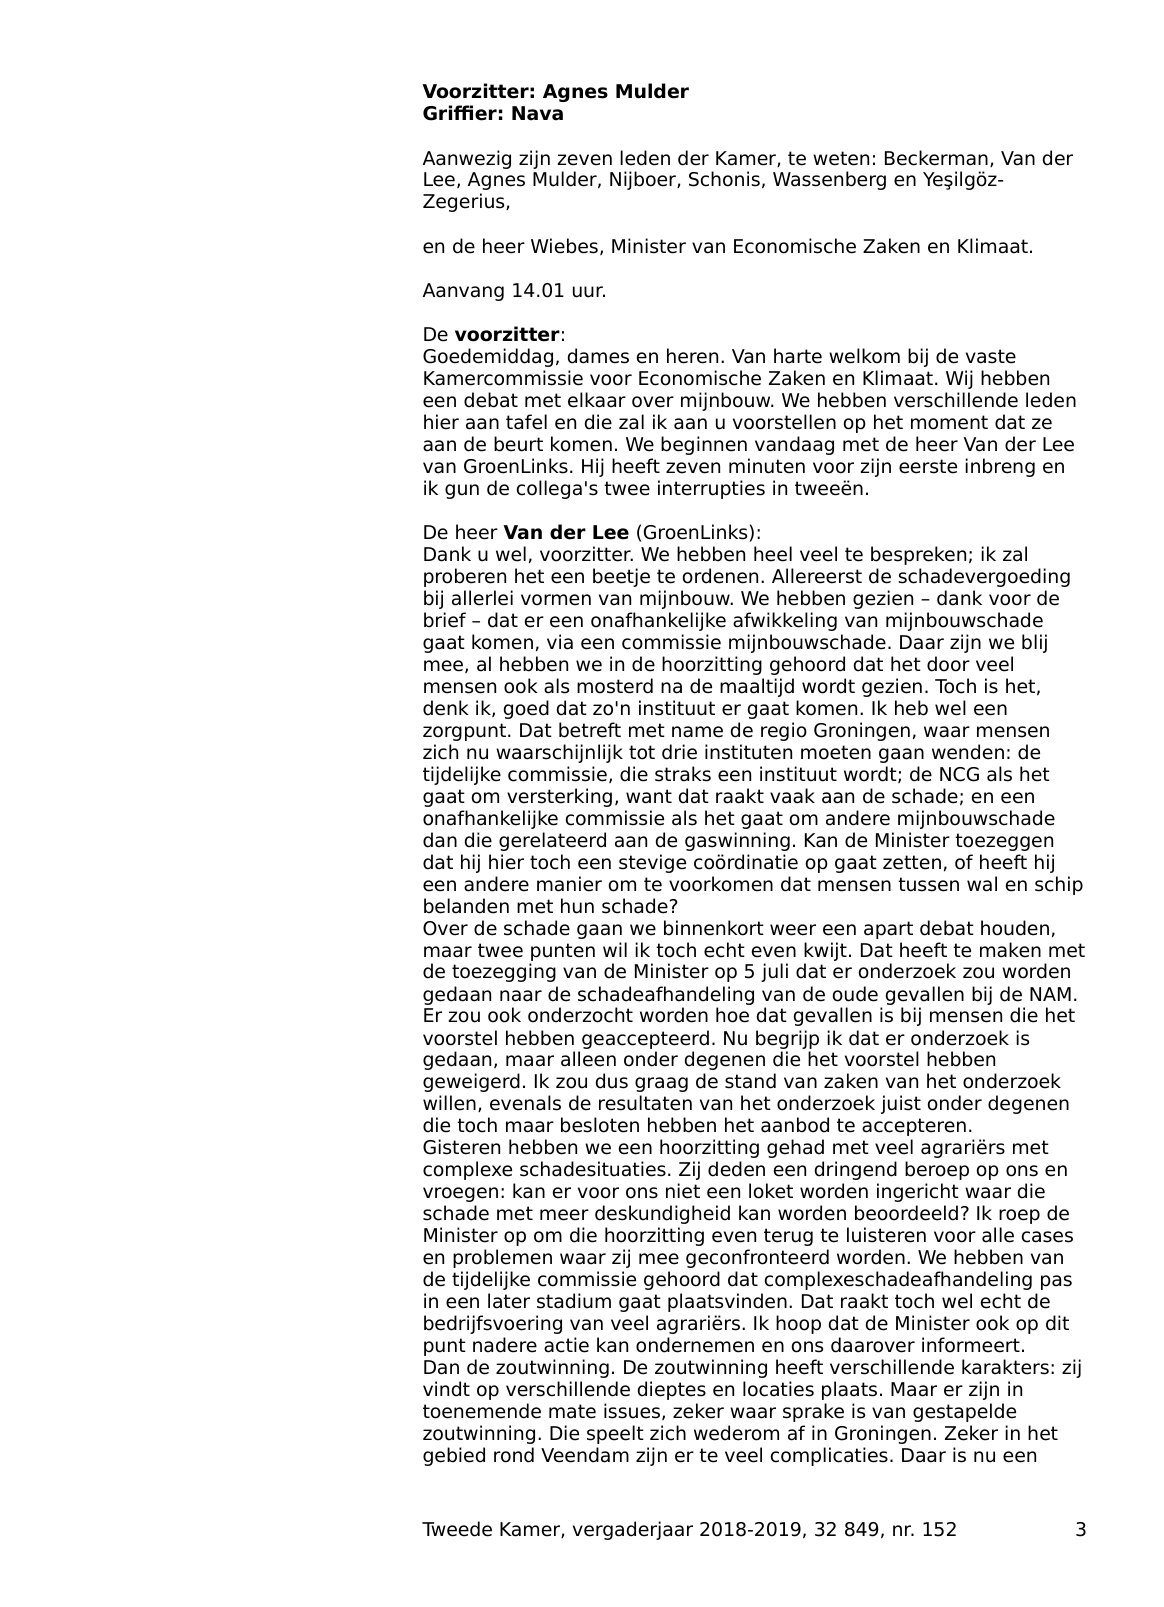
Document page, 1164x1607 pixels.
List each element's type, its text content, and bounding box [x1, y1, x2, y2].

text Aanvang 14.01 uur. [422, 280, 1087, 302]
text Griffier: Nava [422, 103, 1087, 125]
text Gisteren hebben we een hoorzitting gehad met veel agrariërs met complexe schadesituaties. Zij deden een dringend beroep op ons en vroegen: kan er voor ons niet een loket worden ingericht waar die schade met meer deskundigheid kan worden beoordeeld? Ik roep de Minister op om die hoorzitting even terug te luisteren voor alle cases en problemen waar zij mee geconfronteerd worden. We hebben van de tijdelijke commissie gehoord dat complexeschadeafhandeling pas in een later stadium gaat plaatsvinden. Dat raakt toch wel echt de bedrijfsvoering van veel agrariërs. Ik hoop dat de Minister ook op dit punt nadere actie kan ondernemen en ons daarover informeert. [422, 1137, 1087, 1357]
text Goedemiddag, dames en heren. Van harte welkom bij de vaste Kamercommissie voor Economische Zaken en Klimaat. Wij hebben een debat met elkaar over mijnbouw. We hebben verschillende leden hier aan tafel en die zal ik aan u voorstellen op het moment dat ze aan de beurt komen. We beginnen vandaag met de heer Van der Lee van GroenLinks. Hij heeft zeven minuten voor zijn eerste inbreng en ik gun de collega's twee interrupties in tweeën. [422, 346, 1087, 500]
text Aanwezig zijn zeven leden der Kamer, te weten: Beckerman, Van der Lee, Agnes Mulder, Nijboer, Schonis, Wassenberg en Yeşilgöz-Zegerius, [422, 147, 1087, 213]
text Dan de zoutwinning. De zoutwinning heeft verschillende karakters: zij vindt op verschillende dieptes en locaties plaats. Maar er zijn in toenemende mate issues, zeker waar sprake is van gestapelde zoutwinning. Die speelt zich wederom af in Groningen. Zeker in het gebied rond Veendam zijn er te veel complicaties. Daar is nu een [422, 1357, 1087, 1467]
text De voorzitter: [422, 324, 1087, 346]
text De heer Van der Lee (GroenLinks): [422, 522, 1087, 544]
text en de heer Wiebes, Minister van Economische Zaken en Klimaat. [422, 236, 1087, 257]
text Voorzitter: Agnes Mulder [422, 81, 1087, 103]
text Over de schade gaan we binnenkort weer een apart debat houden, maar twee punten wil ik toch echt even kwijt. Dat heeft te maken met de toezegging van de Minister op 5 juli dat er onderzoek zou worden gedaan naar de schadeafhandeling van de oude gevallen bij de NAM. Er zou ook onderzocht worden hoe dat gevallen is bij mensen die het voorstel hebben geaccepteerd. Nu begrijp ik dat er onderzoek is gedaan, maar alleen onder degenen die het voorstel hebben geweigerd. Ik zou dus graag de stand van zaken van het onderzoek willen, evenals de resultaten van het onderzoek juist onder degenen die toch maar besloten hebben het aanbod te accepteren. [422, 917, 1087, 1137]
text Dank u wel, voorzitter. We hebben heel veel te bespreken; ik zal proberen het een beetje te ordenen. Allereerst de schadevergoeding bij allerlei vormen van mijnbouw. We hebben gezien – dank voor de brief – dat er een onafhankelijke afwikkeling van mijnbouwschade gaat komen, via een commissie mijnbouwschade. Daar zijn we blij mee, al hebben we in de hoorzitting gehoord dat het door veel mensen ook als mosterd na de maaltijd wordt gezien. Toch is het, denk ik, goed dat zo'n instituut er gaat komen. Ik heb wel een zorgpunt. Dat betreft met name de regio Groningen, waar mensen zich nu waarschijnlijk tot drie instituten moeten gaan wenden: de tijdelijke commissie, die straks een instituut wordt; de NCG als het gaat om versterking, want dat raakt vaak aan de schade; en een onafhankelijke commissie als het gaat om andere mijnbouwschade dan die gerelateerd aan de gaswinning. Kan de Minister toezeggen dat hij hier toch een stevige coördinatie op gaat zetten, of heeft hij een andere manier om te voorkomen dat mensen tussen wal en schip belanden met hun schade? [422, 544, 1087, 917]
